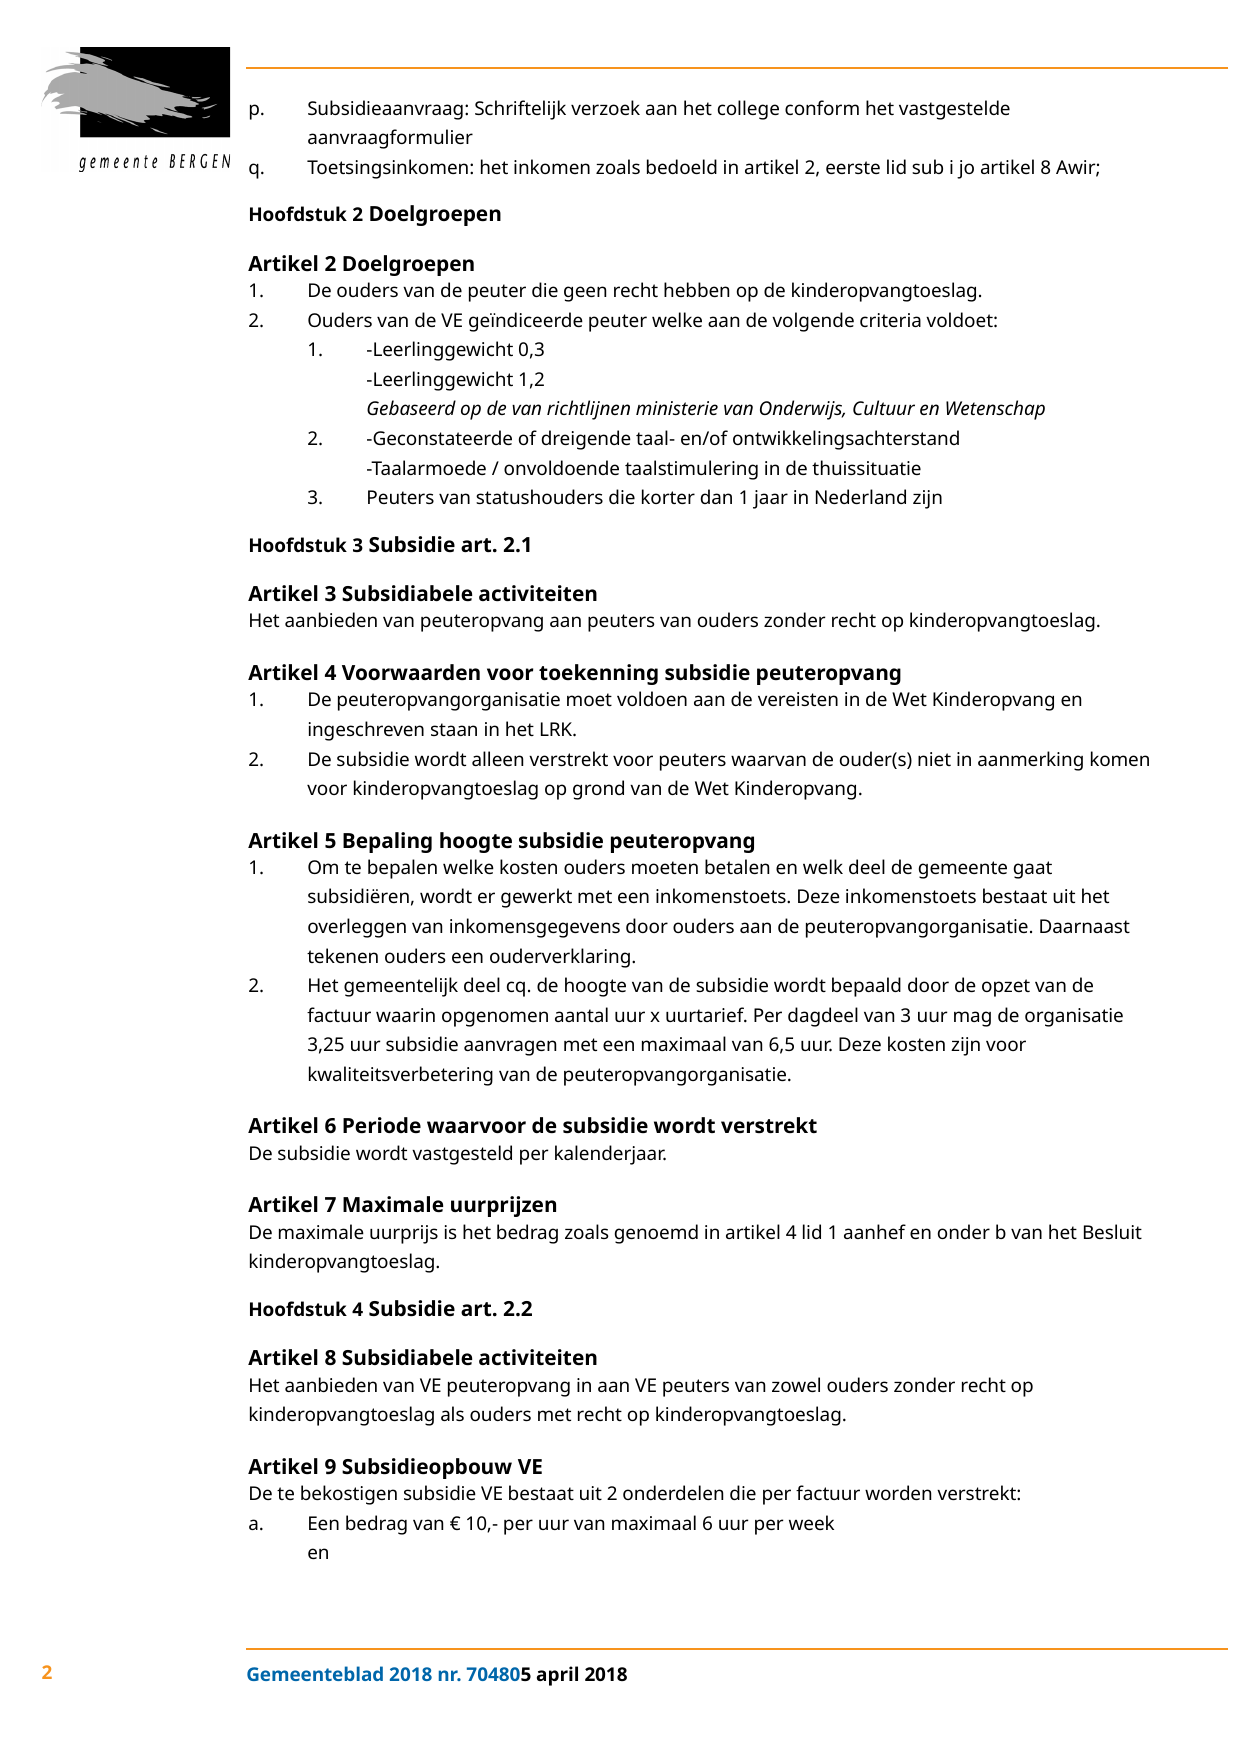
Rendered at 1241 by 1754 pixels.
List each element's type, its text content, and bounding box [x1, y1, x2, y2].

text Artikel 8 Subsidiabele activiteiten [248, 1343, 1152, 1372]
text Artikel 2 Doelgroepen [248, 249, 1152, 277]
text Artikel 7 Maximale uurprijzen [248, 1191, 1152, 1219]
list Peuters van statushouders die korter dan 1 jaar in Nederland zijn [307, 484, 1152, 510]
text Hoofdstuk 4 Subsidie art. 2.2 [248, 1294, 1152, 1323]
list en [248, 1539, 1152, 1565]
list Subsidieaanvraag: Schriftelijk verzoek aan het college conform het vastgestelde aanvraagformulier [248, 95, 1152, 150]
text Artikel 4 Voorwaarden voor toekenning subsidie peuteropvang [248, 658, 1152, 687]
list De subsidie wordt alleen verstrekt voor peuters waarvan de ouder(s) niet in aanmerking komen voor kinderopvangtoeslag op grond van de Wet Kinderopvang. [248, 746, 1152, 801]
list Toetsingsinkomen: het inkomen zoals bedoeld in artikel 2, eerste lid sub i jo artikel 8 Awir; [248, 154, 1152, 180]
list Een bedrag van € 10,- per uur van maximaal 6 uur per week [248, 1510, 1152, 1536]
list Ouders van de VE geïndiceerde peuter welke aan de volgende criteria voldoet: [248, 307, 1152, 333]
list -Taalarmoede / onvoldoende taalstimulering in de thuissituatie [307, 455, 1152, 481]
text Artikel 9 Subsidieopbouw VE [248, 1452, 1152, 1480]
text Het aanbieden van peuteropvang aan peuters van ouders zonder recht op kinderopvangtoeslag. [248, 608, 1152, 633]
text De maximale uurprijs is het bedrag zoals genoemd in artikel 4 lid 1 aanhef en onder b van het Besluit kinderopvangtoeslag. [248, 1219, 1152, 1274]
text De te bekostigen subsidie VE bestaat uit 2 onderdelen die per factuur worden verstrekt: [248, 1480, 1152, 1506]
text De subsidie wordt vastgesteld per kalenderjaar. [248, 1140, 1152, 1166]
list Het gemeentelijk deel cq. de hoogte van de subsidie wordt bepaald door de opzet van de factuur waarin opgenomen aantal uur x uurtarief. Per dagdeel van 3 uur mag de organisatie 3,25 uur subsidie aanvragen met een maximaal van 6,5 uur. Deze kosten zijn voor kwaliteitsverbetering van de peuteropvangorganisatie. [248, 972, 1152, 1087]
list -Leerlinggewicht 0,3 [307, 336, 1152, 362]
list Om te bepalen welke kosten ouders moeten betalen en welk deel de gemeente gaat subsidiëren, wordt er gewerkt met een inkomenstoets. Deze inkomenstoets bestaat uit het overleggen van inkomensgegevens door ouders aan de peuteropvangorganisatie. Daarnaast tekenen ouders een ouderverklaring. [248, 854, 1152, 969]
list Gebaseerd op de van richtlijnen ministerie van Onderwijs, Cultuur en Wetenschap [307, 396, 1152, 421]
list De ouders van de peuter die geen recht hebben op de kinderopvangtoeslag. [248, 277, 1152, 303]
list -Geconstateerde of dreigende taal- en/of ontwikkelingsachterstand [307, 425, 1152, 451]
text Hoofdstuk 3 Subsidie art. 2.1 [248, 530, 1152, 558]
text Artikel 5 Bepaling hoogte subsidie peuteropvang [248, 826, 1152, 854]
text Hoofdstuk 2 Doelgroepen [248, 199, 1152, 228]
list De peuteropvangorganisatie moet voldoen aan de vereisten in de Wet Kinderopvang en ingeschreven staan in het LRK. [248, 687, 1152, 742]
picture [41, 47, 231, 172]
text Artikel 6 Periode waarvoor de subsidie wordt verstrekt [248, 1112, 1152, 1140]
text Het aanbieden van VE peuteropvang in aan VE peuters van zowel ouders zonder recht op kinderopvangtoeslag als ouders met recht op kinderopvangtoeslag. [248, 1372, 1152, 1427]
list -Leerlinggewicht 1,2 [307, 366, 1152, 392]
text Artikel 3 Subsidiabele activiteiten [248, 579, 1152, 608]
